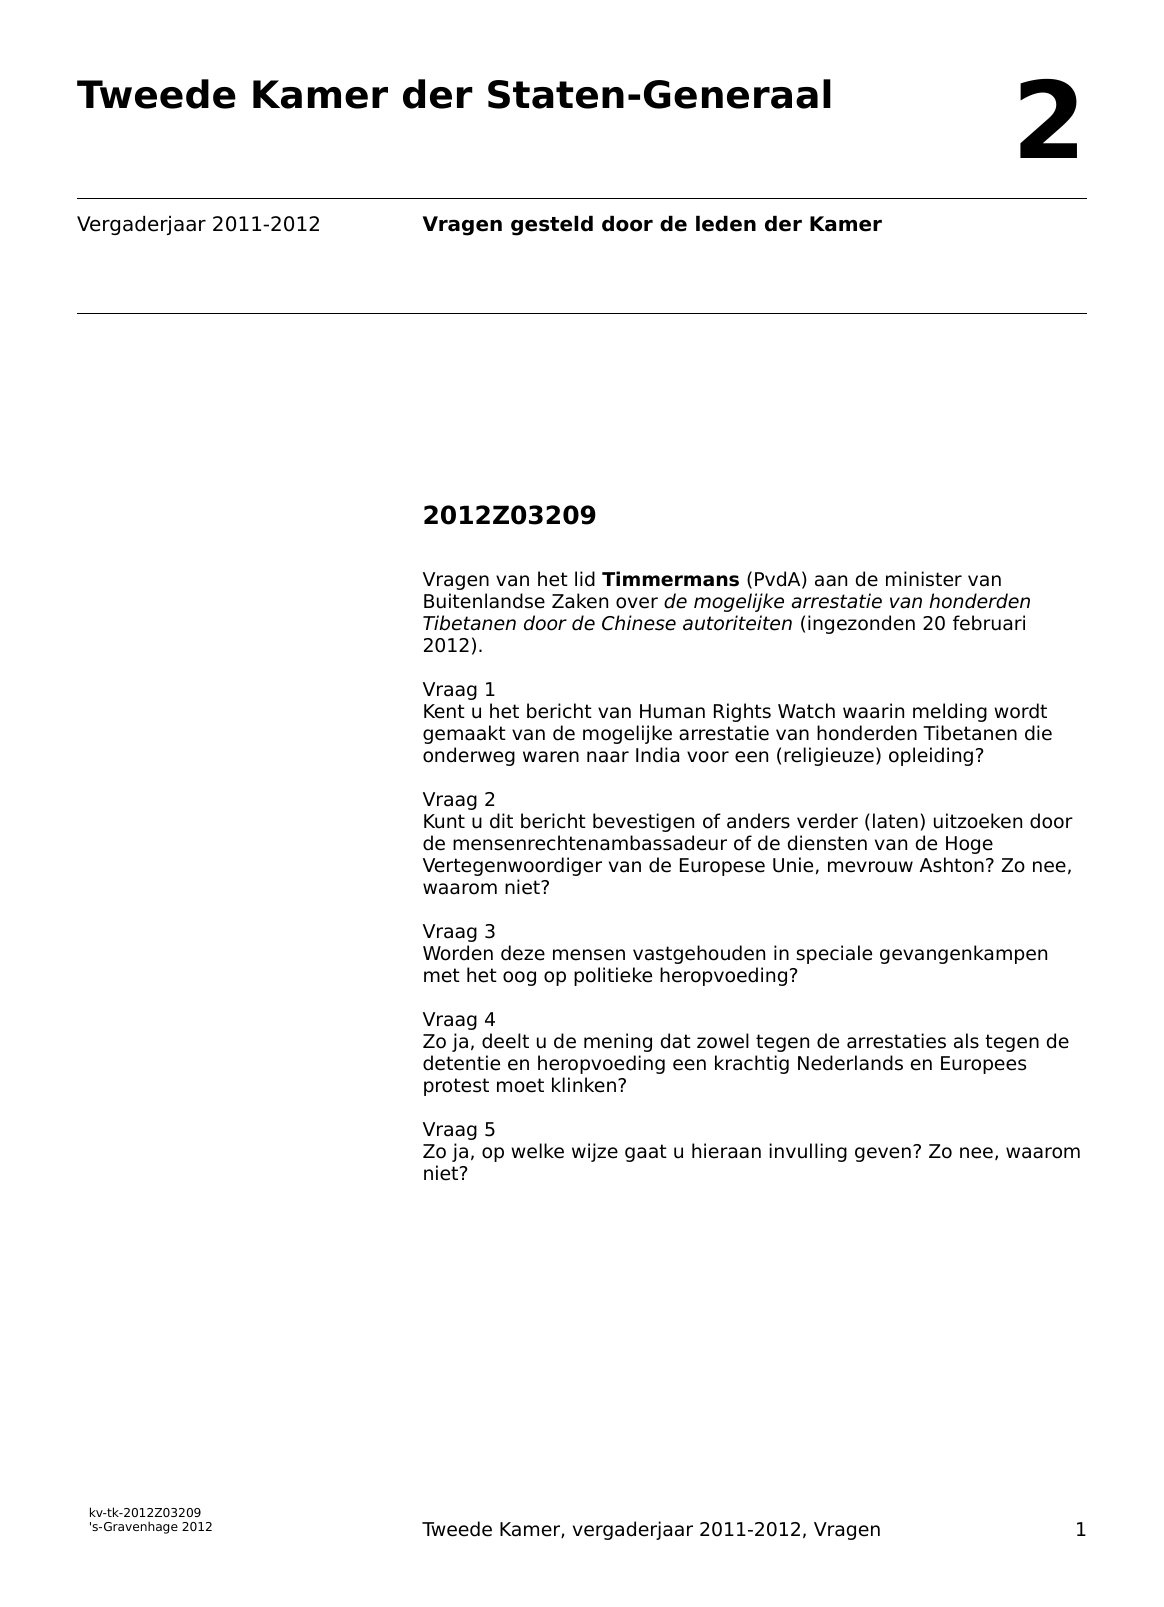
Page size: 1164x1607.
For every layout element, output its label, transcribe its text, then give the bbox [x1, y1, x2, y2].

text Kunt u dit bericht bevestigen of anders verder (laten) uitzoeken door de mensenrechtenambassadeur of de diensten van de Hoge Vertegenwoordiger van de Europese Unie, mevrouw Ashton? Zo nee, waarom niet? [422, 811, 1087, 899]
text 's-Gravenhage 2012 [88, 1520, 323, 1534]
text Vraag 4 [422, 1009, 1087, 1031]
table_header 2 [886, 59, 1087, 198]
text Vraag 5 [422, 1119, 1087, 1141]
text Vragen van het lid Timmermans (PvdA) aan de minister van Buitenlandse Zaken over de mogelijke arrestatie van honderden Tibetanen door de Chinese autoriteiten (ingezonden 20 februari 2012). [422, 569, 1087, 657]
table_cell Vergaderjaar 2011-2012 [77, 199, 422, 313]
text Kent u het bericht van Human Rights Watch waarin melding wordt gemaakt van de mogelijke arrestatie van honderden Tibetanen die onderweg waren naar India voor een (religieuze) opleiding? [422, 701, 1087, 767]
text kv-tk-2012Z03209 [88, 1506, 323, 1520]
table_cell Vragen gesteld door de leden der Kamer [422, 199, 1087, 313]
text Zo ja, op welke wijze gaat u hieraan invulling geven? Zo nee, waarom niet? [422, 1141, 1087, 1185]
table_header Tweede Kamer der Staten-Generaal [77, 59, 886, 198]
text Zo ja, deelt u de mening dat zowel tegen de arrestaties als tegen de detentie en heropvoeding een krachtig Nederlands en Europees protest moet klinken? [422, 1031, 1087, 1097]
text Worden deze mensen vastgehouden in speciale gevangenkampen met het oog op politieke heropvoeding? [422, 943, 1087, 987]
text Vraag 1 [422, 679, 1087, 701]
text 2012Z03209 [422, 501, 1087, 531]
text Vraag 3 [422, 921, 1087, 943]
text Vraag 2 [422, 789, 1087, 811]
